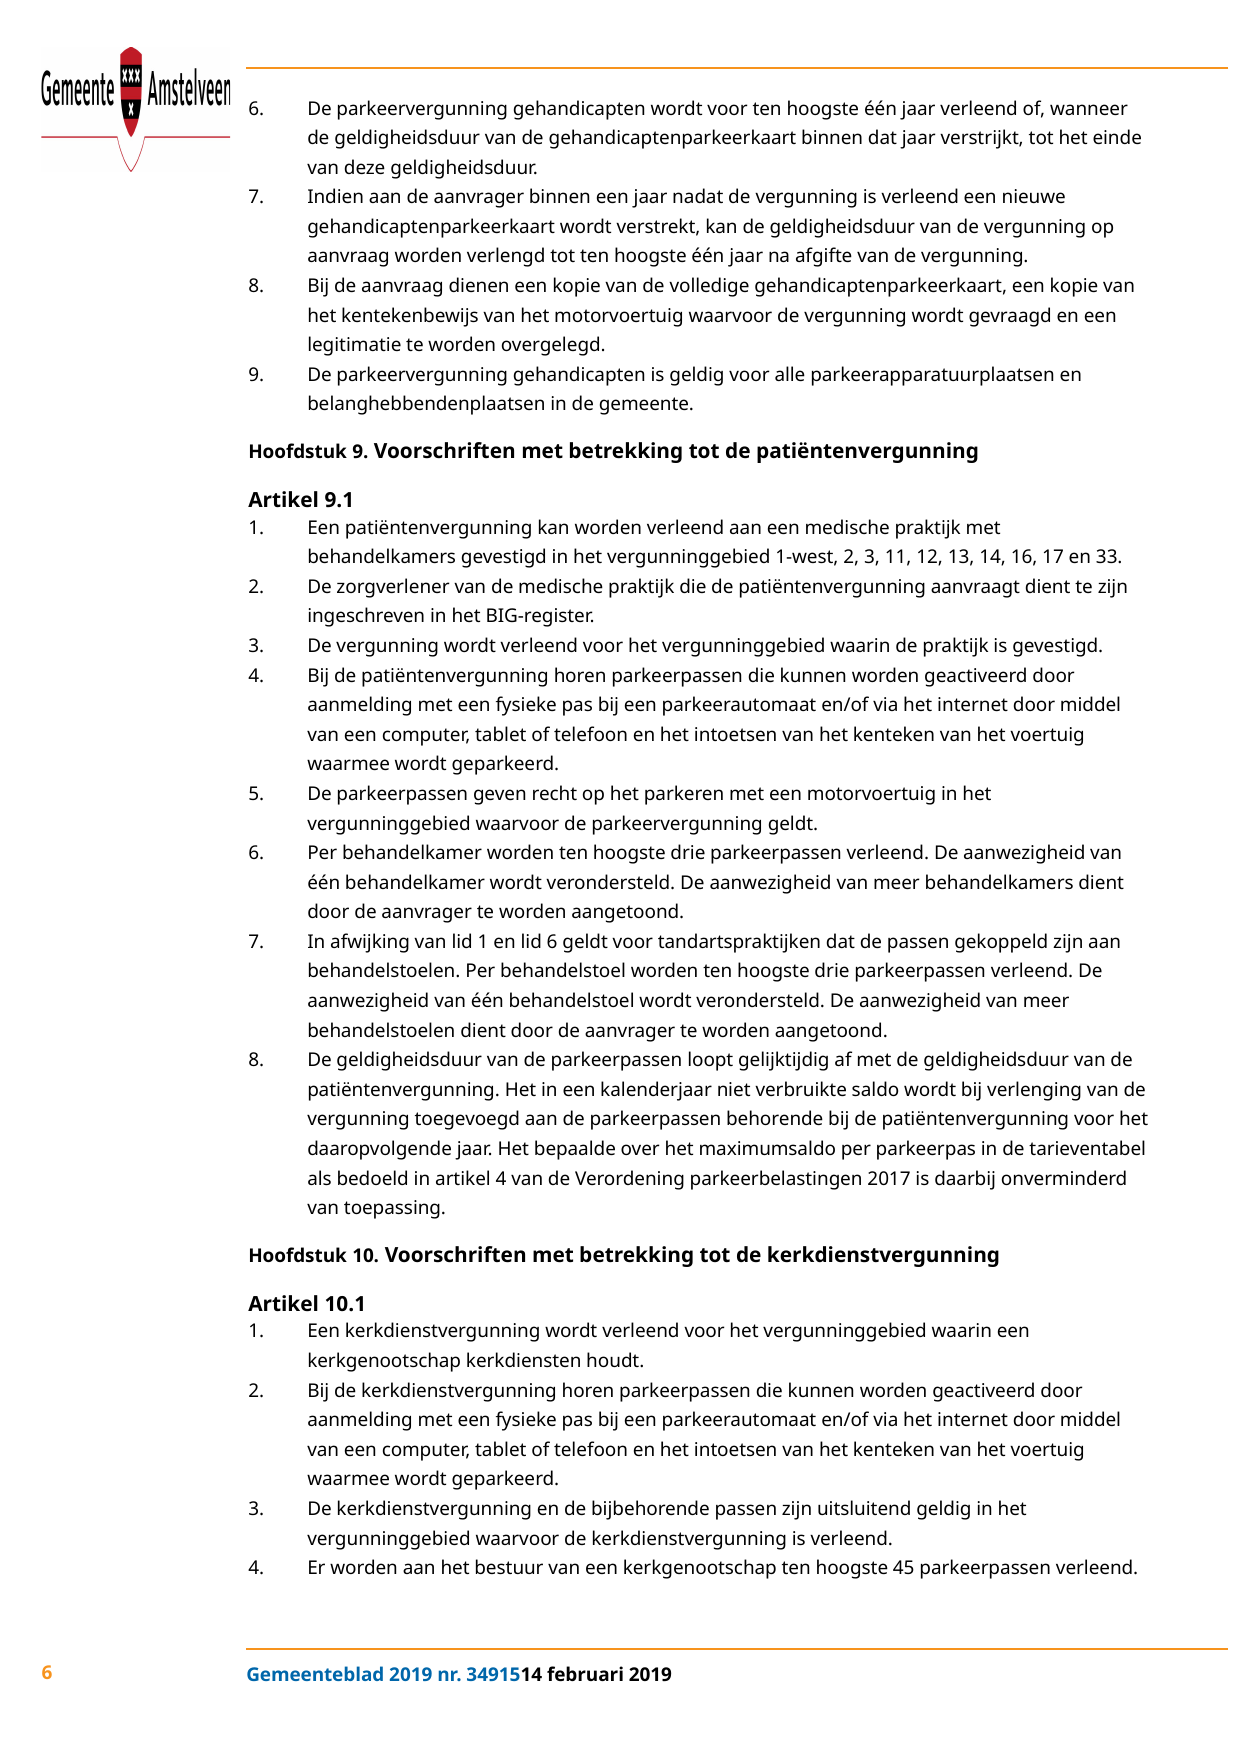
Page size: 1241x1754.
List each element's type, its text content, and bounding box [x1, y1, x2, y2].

list Bij de aanvraag dienen een kopie van de volledige gehandicaptenparkeerkaart, een kopie van het kentekenbewijs van het motorvoertuig waarvoor de vergunning wordt gevraagd en een legitimatie te worden overgelegd. [248, 272, 1152, 357]
list Een patiëntenvergunning kan worden verleend aan een medische praktijk met behandelkamers gevestigd in het vergunninggebied 1-west, 2, 3, 11, 12, 13, 14, 16, 17 en 33. [248, 514, 1152, 569]
list Per behandelkamer worden ten hoogste drie parkeerpassen verleend. De aanwezigheid van één behandelkamer wordt verondersteld. De aanwezigheid van meer behandelkamers dient door de aanvrager te worden aangetoond. [248, 839, 1152, 924]
list Bij de kerkdienstvergunning horen parkeerpassen die kunnen worden geactiveerd door aanmelding met een fysieke pas bij een parkeerautomaat en/of via het internet door middel van een computer, tablet of telefoon en het intoetsen van het kenteken van het voertuig waarmee wordt geparkeerd. [248, 1377, 1152, 1491]
list De parkeerpassen geven recht op het parkeren met een motorvoertuig in het vergunninggebied waarvoor de parkeervergunning geldt. [248, 780, 1152, 836]
picture [41, 47, 231, 172]
list De parkeervergunning gehandicapten wordt voor ten hoogste één jaar verleend of, wanneer de geldigheidsduur van de gehandicaptenparkeerkaart binnen dat jaar verstrijkt, tot het einde van deze geldigheidsduur. [248, 95, 1152, 180]
list De kerkdienstvergunning en de bijbehorende passen zijn uitsluitend geldig in het vergunninggebied waarvoor de kerkdienstvergunning is verleend. [248, 1495, 1152, 1551]
list De geldigheidsduur van de parkeerpassen loopt gelijktijdig af met de geldigheidsduur van de patiëntenvergunning. Het in een kalenderjaar niet verbruikte saldo wordt bij verlenging van de vergunning toegevoegd aan de parkeerpassen behorende bij de patiëntenvergunning voor het daaropvolgende jaar. Het bepaalde over het maximumsaldo per parkeerpas in de tarieventabel als bedoeld in artikel 4 van de Verordening parkeerbelastingen 2017 is daarbij onverminderd van toepassing. [248, 1046, 1152, 1220]
list Een kerkdienstvergunning wordt verleend voor het vergunninggebied waarin een kerkgenootschap kerkdiensten houdt. [248, 1318, 1152, 1373]
list De parkeervergunning gehandicapten is geldig voor alle parkeerapparatuurplaatsen en belanghebbendenplaatsen in de gemeente. [248, 361, 1152, 416]
list In afwijking van lid 1 en lid 6 geldt voor tandartspraktijken dat de passen gekoppeld zijn aan behandelstoelen. Per behandelstoel worden ten hoogste drie parkeerpassen verleend. De aanwezigheid van één behandelstoel wordt verondersteld. De aanwezigheid van meer behandelstoelen dient door de aanvrager te worden aangetoond. [248, 928, 1152, 1043]
list Indien aan de aanvrager binnen een jaar nadat de vergunning is verleend een nieuwe gehandicaptenparkeerkaart wordt verstrekt, kan de geldigheidsduur van de vergunning op aanvraag worden verlengd tot ten hoogste één jaar na afgifte van de vergunning. [248, 183, 1152, 268]
text Hoofdstuk 9. Voorschriften met betrekking tot de patiëntenvergunning [248, 436, 1152, 465]
list Bij de patiëntenvergunning horen parkeerpassen die kunnen worden geactiveerd door aanmelding met een fysieke pas bij een parkeerautomaat en/of via het internet door middel van een computer, tablet of telefoon en het intoetsen van het kenteken van het voertuig waarmee wordt geparkeerd. [248, 662, 1152, 776]
text Artikel 10.1 [248, 1289, 1152, 1318]
list Er worden aan het bestuur van een kerkgenootschap ten hoogste 45 parkeerpassen verleend. [248, 1554, 1152, 1580]
text Hoofdstuk 10. Voorschriften met betrekking tot de kerkdienstvergunning [248, 1240, 1152, 1268]
list De zorgverlener van de medische praktijk die de patiëntenvergunning aanvraagt dient te zijn ingeschreven in het BIG-register. [248, 573, 1152, 628]
list De vergunning wordt verleend voor het vergunninggebied waarin de praktijk is gevestigd. [248, 632, 1152, 658]
text Artikel 9.1 [248, 486, 1152, 514]
